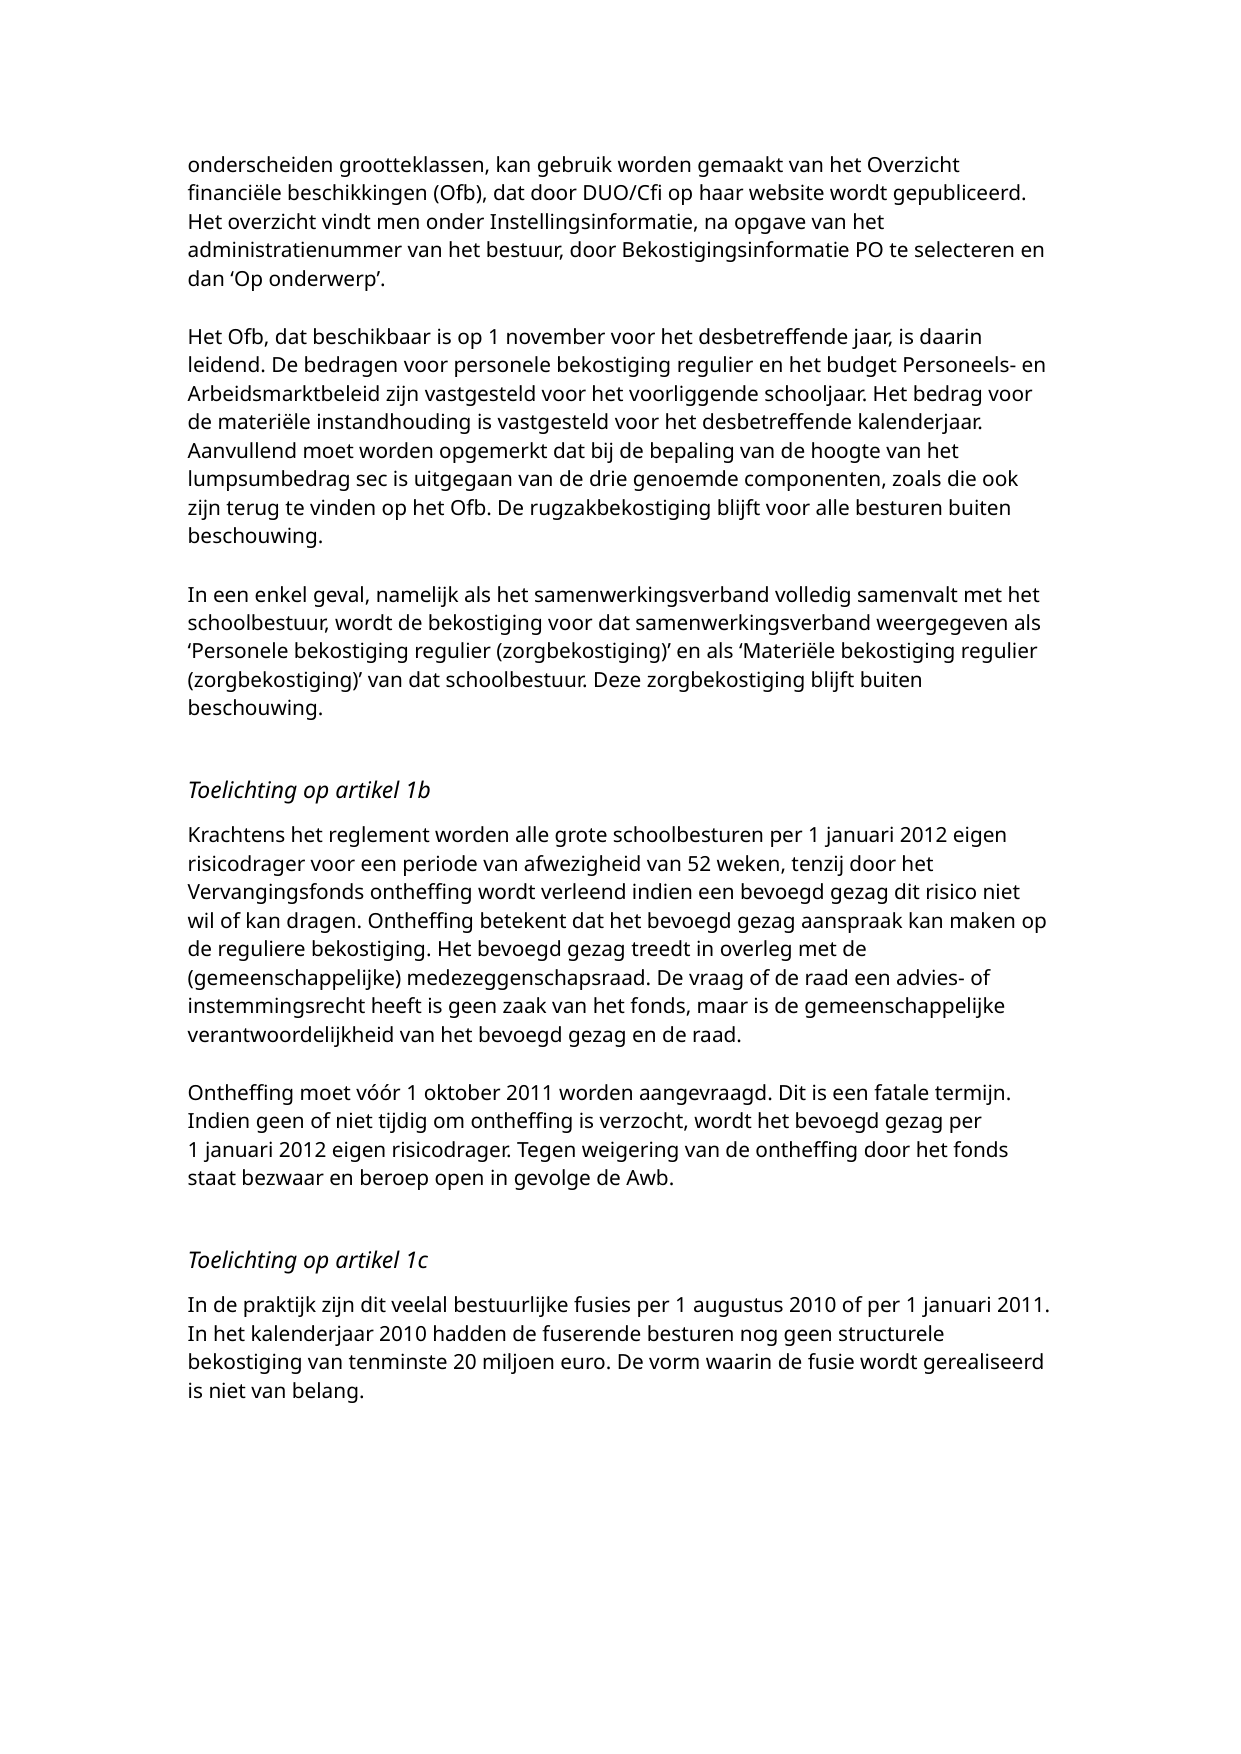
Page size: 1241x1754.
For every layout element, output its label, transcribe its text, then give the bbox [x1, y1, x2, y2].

text In de praktijk zijn dit veelal bestuurlijke fusies per 1 augustus 2010 of per 1 januari 2011. In het kalenderjaar 2010 hadden de fuserende besturen nog geen structurele bekostiging van tenminste 20 miljoen euro. De vorm waarin de fusie wordt gerealiseerd is niet van belang. [187, 1291, 1053, 1404]
subtitle Toelichting op artikel 1c [187, 1244, 1053, 1276]
text Het Ofb, dat beschikbaar is op 1 november voor het desbetreffende jaar, is daarin leidend. De bedragen voor personele bekostiging regulier en het budget Personeels- en Arbeidsmarktbeleid zijn vastgesteld voor het voorliggende schooljaar. Het bedrag voor de materiële instandhouding is vastgesteld voor het desbetreffende kalenderjaar. Aanvullend moet worden opgemerkt dat bij de bepaling van de hoogte van het lumpsumbedrag sec is uitgegaan van de drie genoemde componenten, zoals die ook zijn terug te vinden op het Ofb. De rugzakbekostiging blijft voor alle besturen buiten beschouwing. [187, 322, 1053, 550]
text onderscheiden grootteklassen, kan gebruik worden gemaakt van het Overzicht financiële beschikkingen (Ofb), dat door DUO/Cfi op haar website wordt gepubliceerd. Het overzicht vindt men onder Instellingsinformatie, na opgave van het administratienummer van het bestuur, door Bekostigingsinformatie PO te selecteren en dan ‘Op onderwerp’. [187, 150, 1053, 292]
subtitle Toelichting op artikel 1b [187, 774, 1053, 806]
text Krachtens het reglement worden alle grote schoolbesturen per 1 januari 2012 eigen risicodrager voor een periode van afwezigheid van 52 weken, tenzij door het Vervangingsfonds ontheffing wordt verleend indien een bevoegd gezag dit risico niet wil of kan dragen. Ontheffing betekent dat het bevoegd gezag aanspraak kan maken op de reguliere bekostiging. Het bevoegd gezag treedt in overleg met de (gemeenschappelijke) medezeggenschapsraad. De vraag of de raad een advies- of instemmingsrecht heeft is geen zaak van het fonds, maar is de gemeenschappelijke verantwoordelijkheid van het bevoegd gezag en de raad. [187, 821, 1053, 1048]
text In een enkel geval, namelijk als het samenwerkingsverband volledig samenvalt met het schoolbestuur, wordt de bekostiging voor dat samenwerkingsverband weergegeven als ‘Personele bekostiging regulier (zorgbekostiging)’ en als ‘Materiële bekostiging regulier (zorgbekostiging)’ van dat schoolbestuur. Deze zorgbekostiging blijft buiten beschouwing. [187, 580, 1053, 722]
text Ontheffing moet vóór 1 oktober 2011 worden aangevraagd. Dit is een fatale termijn. Indien geen of niet tijdig om ontheffing is verzocht, wordt het bevoegd gezag per 1 januari 2012 eigen risicodrager. Tegen weigering van de ontheffing door het fonds staat bezwaar en beroep open in gevolge de Awb. [187, 1078, 1053, 1192]
